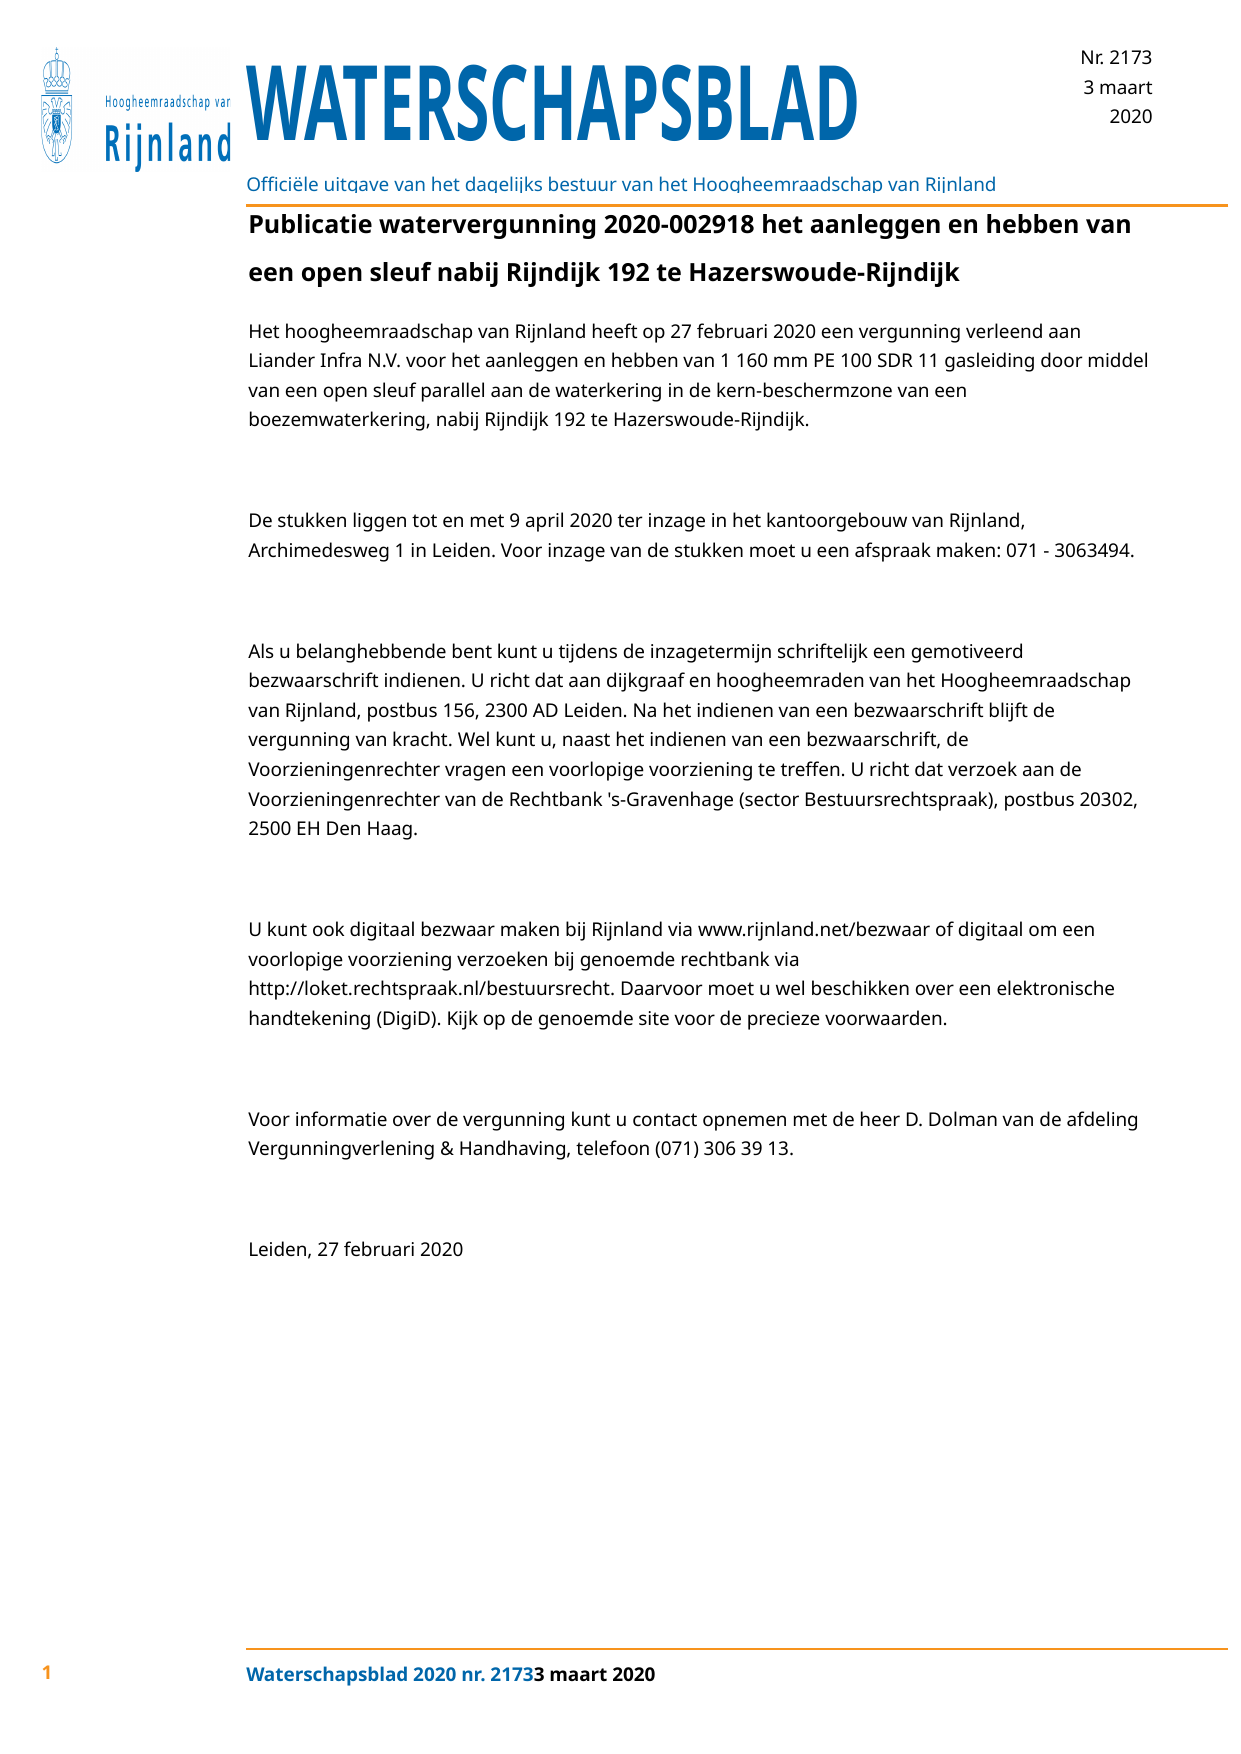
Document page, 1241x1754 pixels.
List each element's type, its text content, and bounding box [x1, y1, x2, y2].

text Als u belanghebbende bent kunt u tijdens de inzagetermijn schriftelijk een gemotiveerd bezwaarschrift indienen. U richt dat aan dijkgraaf en hoogheemraden van het Hoogheemraadschap van Rijnland, postbus 156, 2300 AD Leiden. Na het indienen van een bezwaarschrift blijft de vergunning van kracht. Wel kunt u, naast het indienen van een bezwaarschrift, de Voorzieningenrechter vragen een voorlopige voorziening te treffen. U richt dat verzoek aan de Voorzieningenrechter van de Rechtbank 's-Gravenhage (sector Bestuursrechtspraak), postbus 20302, 2500 EH Den Haag. [248, 638, 1152, 841]
text Publicatie watervergunning 2020-002918 het aanleggen en hebben van een open sleuf nabij Rijndijk 192 te Hazerswoude-Rijndijk [248, 207, 1152, 288]
picture [41, 47, 231, 172]
text U kunt ook digitaal bezwaar maken bij Rijnland via www.rijnland.net/bezwaar of digitaal om een voorlopige voorziening verzoeken bij genoemde rechtbank via http://loket.rechtspraak.nl/bestuursrecht. Daarvoor moet u wel beschikken over een elektronische handtekening (DigiD). Kijk op de genoemde site voor de precieze voorwaarden. [248, 916, 1152, 1031]
text De stukken liggen tot en met 9 april 2020 ter inzage in het kantoorgebouw van Rijnland, Archimedesweg 1 in Leiden. Voor inzage van de stukken moet u een afspraak maken: 071 - 3063494. [248, 507, 1152, 563]
text Het hoogheemraadschap van Rijnland heeft op 27 februari 2020 een vergunning verleend aan Liander Infra N.V. voor het aanleggen en hebben van 1 160 mm PE 100 SDR 11 gasleiding door middel van een open sleuf parallel aan de waterkering in de kern-beschermzone van een boezemwaterkering, nabij Rijndijk 192 te Hazerswoude-Rijndijk. [248, 318, 1152, 432]
text Leiden, 27 februari 2020 [248, 1236, 1152, 1262]
text Voor informatie over de vergunning kunt u contact opnemen met de heer D. Dolman van de afdeling Vergunningverlening & Handhaving, telefoon (071) 306 39 13. [248, 1106, 1152, 1161]
